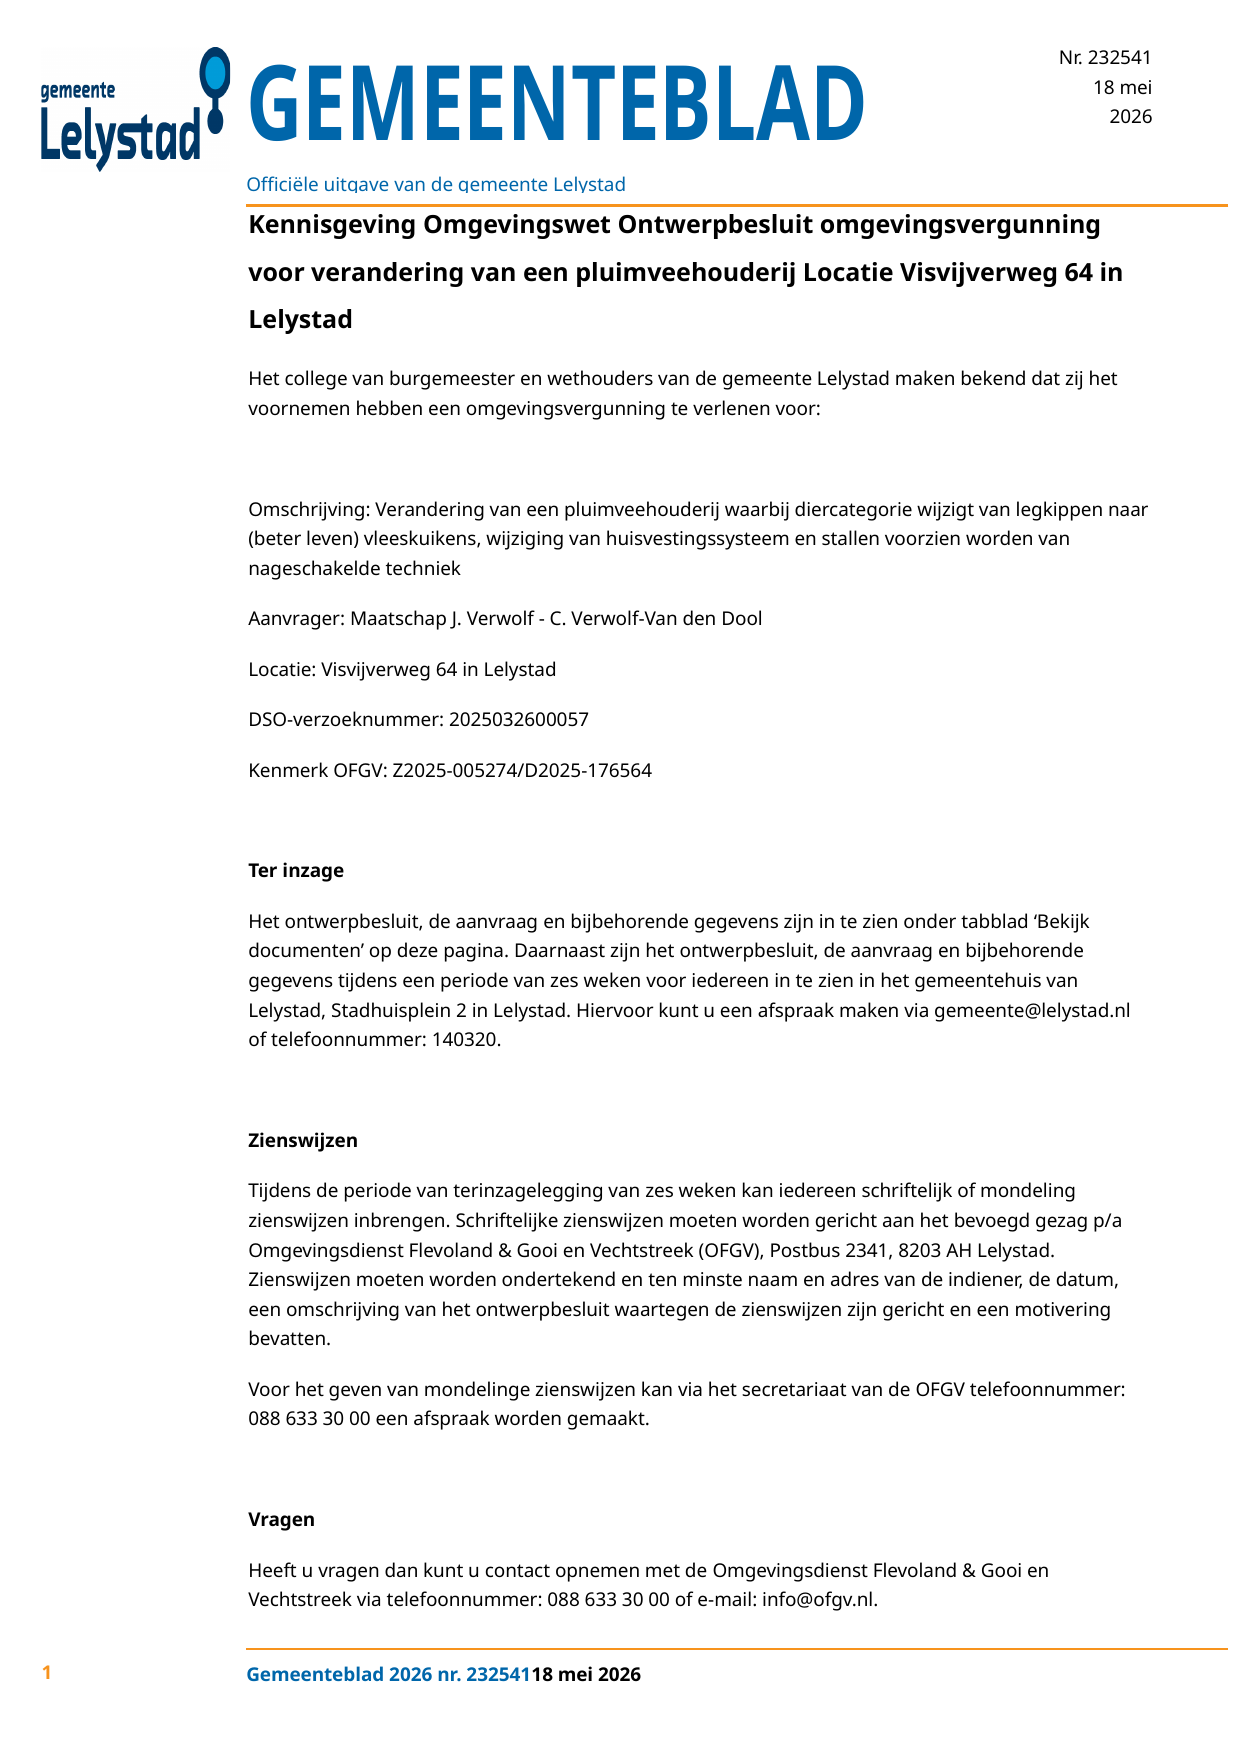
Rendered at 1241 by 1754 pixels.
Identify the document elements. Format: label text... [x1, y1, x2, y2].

text Vragen [248, 1506, 1152, 1532]
text Kennisgeving Omgevingswet Ontwerpbesluit omgevingsvergunning voor verandering van een pluimveehouderij Locatie Visvijverweg 64 in Lelystad [248, 207, 1152, 336]
text Kenmerk OFGV: Z2025-005274/D2025-176564 [248, 757, 1152, 782]
text Omschrijving: Verandering van een pluimveehouderij waarbij diercategorie wijzigt van legkippen naar (beter leven) vleeskuikens, wijziging van huisvestingssysteem en stallen voorzien worden van nageschakelde techniek [248, 496, 1152, 581]
text DSO-verzoeknummer: 2025032600057 [248, 706, 1152, 732]
text Aanvrager: Maatschap J. Verwolf - C. Verwolf-Van den Dool [248, 606, 1152, 631]
text Het college van burgemeester en wethouders van de gemeente Lelystad maken bekend dat zij het voornemen hebben een omgevingsvergunning te verlenen voor: [248, 366, 1152, 421]
text Voor het geven van mondelinge zienswijzen kan via het secretariaat van de OFGV telefoonnummer: 088 633 30 00 een afspraak worden gemaakt. [248, 1376, 1152, 1431]
text Ter inzage [248, 858, 1152, 883]
text Locatie: Visvijverweg 64 in Lelystad [248, 656, 1152, 682]
text Zienswijzen [248, 1127, 1152, 1153]
picture [41, 47, 231, 172]
text Heeft u vragen dan kunt u contact opnemen met de Omgevingsdienst Flevoland & Gooi en Vechtstreek via telefoonnummer: 088 633 30 00 of e-mail: info@ofgv.nl. [248, 1557, 1152, 1612]
text Tijdens de periode van terinzagelegging van zes weken kan iedereen schriftelijk of mondeling zienswijzen inbrengen. Schriftelijke zienswijzen moeten worden gericht aan het bevoegd gezag p/a Omgevingsdienst Flevoland & Gooi en Vechtstreek (OFGV), Postbus 2341, 8203 AH Lelystad. Zienswijzen moeten worden ondertekend en ten minste naam en adres van de indiener, de datum, een omschrijving van het ontwerpbesluit waartegen de zienswijzen zijn gericht en een motivering bevatten. [248, 1178, 1152, 1351]
text Het ontwerpbesluit, de aanvraag en bijbehorende gegevens zijn in te zien onder tabblad ‘Bekijk documenten’ op deze pagina. Daarnaast zijn het ontwerpbesluit, de aanvraag en bijbehorende gegevens tijdens een periode van zes weken voor iedereen in te zien in het gemeentehuis van Lelystad, Stadhuisplein 2 in Lelystad. Hiervoor kunt u een afspraak maken via gemeente@lelystad.nl of telefoonnummer: 140320. [248, 908, 1152, 1052]
